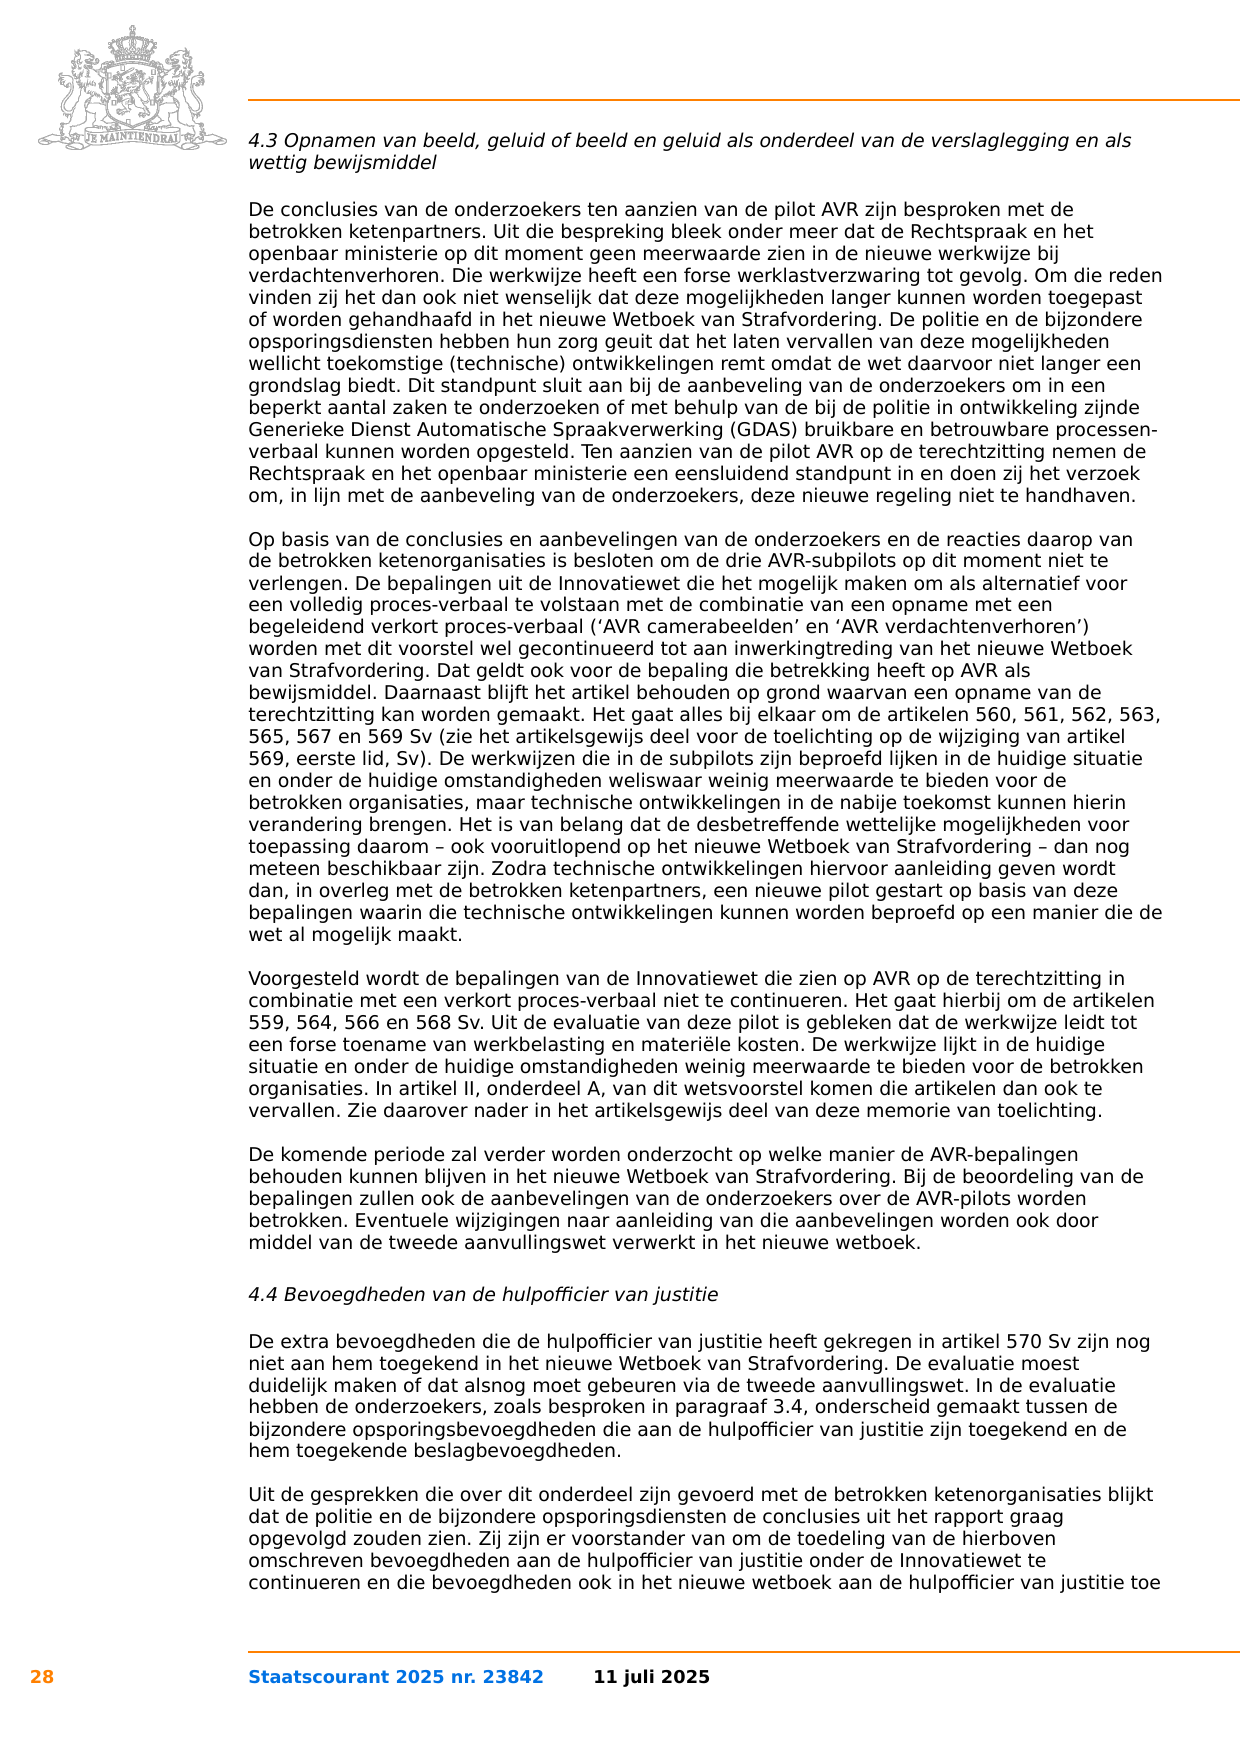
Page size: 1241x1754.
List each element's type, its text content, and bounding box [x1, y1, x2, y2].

text De extra bevoegdheden die de hulpofficier van justitie heeft gekregen in artikel 570 Sv zijn nog niet aan hem toegekend in het nieuwe Wetboek van Strafvordering. De evaluatie moest duidelijk maken of dat alsnog moet gebeuren via de tweede aanvullingswet. In de evaluatie hebben de onderzoekers, zoals besproken in paragraaf 3.4, onderscheid gemaakt tussen de bijzondere opsporingsbevoegdheden die aan de hulpofficier van justitie zijn toegekend en de hem toegekende beslagbevoegdheden. [248, 1331, 1163, 1462]
subtitle 4.4 Bevoegdheden van de hulpofficier van justitie [248, 1283, 1163, 1306]
text Voorgesteld wordt de bepalingen van de Innovatiewet die zien op AVR op de terechtzitting in combinatie met een verkort proces-verbaal niet te continueren. Het gaat hierbij om de artikelen 559, 564, 566 en 568 Sv. Uit de evaluatie van deze pilot is gebleken dat de werkwijze leidt tot een forse toename van werkbelasting en materiële kosten. De werkwijze lijkt in de huidige situatie en onder de huidige omstandigheden weinig meerwaarde te bieden voor de betrokken organisaties. In artikel II, onderdeel A, van dit wetsvoorstel komen die artikelen dan ook te vervallen. Zie daarover nader in het artikelsgewijs deel van deze memorie van toelichting. [248, 968, 1163, 1122]
picture [38, 25, 227, 150]
text Uit de gesprekken die over dit onderdeel zijn gevoerd met de betrokken ketenorganisaties blijkt dat de politie en de bijzondere opsporingsdiensten de conclusies uit het rapport graag opgevolgd zouden zien. Zij zijn er voorstander van om de toedeling van de hierboven omschreven bevoegdheden aan de hulpofficier van justitie onder de Innovatiewet te continueren en die bevoegdheden ook in het nieuwe wetboek aan de hulpofficier van justitie toe [248, 1484, 1163, 1594]
text Op basis van de conclusies en aanbevelingen van de onderzoekers en de reacties daarop van de betrokken ketenorganisaties is besloten om de drie AVR-subpilots op dit moment niet te verlengen. De bepalingen uit de Innovatiewet die het mogelijk maken om als alternatief voor een volledig proces-verbaal te volstaan met de combinatie van een opname met een begeleidend verkort proces-verbaal (‘AVR camerabeelden’ en ‘AVR verdachtenverhoren’) worden met dit voorstel wel gecontinueerd tot aan inwerkingtreding van het nieuwe Wetboek van Strafvordering. Dat geldt ook voor de bepaling die betrekking heeft op AVR als bewijsmiddel. Daarnaast blijft het artikel behouden op grond waarvan een opname van de terechtzitting kan worden gemaakt. Het gaat alles bij elkaar om de artikelen 560, 561, 562, 563, 565, 567 en 569 Sv (zie het artikelsgewijs deel voor de toelichting op de wijziging van artikel 569, eerste lid, Sv). De werkwijzen die in de subpilots zijn beproefd lijken in de huidige situatie en onder de huidige omstandigheden weliswaar weinig meerwaarde te bieden voor de betrokken organisaties, maar technische ontwikkelingen in de nabije toekomst kunnen hierin verandering brengen. Het is van belang dat de desbetreffende wettelijke mogelijkheden voor toepassing daarom – ook vooruitlopend op het nieuwe Wetboek van Strafvordering – dan nog meteen beschikbaar zijn. Zodra technische ontwikkelingen hiervoor aanleiding geven wordt dan, in overleg met de betrokken ketenpartners, een nieuwe pilot gestart op basis van deze bepalingen waarin die technische ontwikkelingen kunnen worden beproefd op een manier die de wet al mogelijk maakt. [248, 528, 1163, 946]
text De conclusies van de onderzoekers ten aanzien van de pilot AVR zijn besproken met de betrokken ketenpartners. Uit die bespreking bleek onder meer dat de Rechtspraak en het openbaar ministerie op dit moment geen meerwaarde zien in de nieuwe werkwijze bij verdachtenverhoren. Die werkwijze heeft een forse werklastverzwaring tot gevolg. Om die reden vinden zij het dan ook niet wenselijk dat deze mogelijkheden langer kunnen worden toegepast of worden gehandhaafd in het nieuwe Wetboek van Strafvordering. De politie en de bijzondere opsporingsdiensten hebben hun zorg geuit dat het laten vervallen van deze mogelijkheden wellicht toekomstige (technische) ontwikkelingen remt omdat de wet daarvoor niet langer een grondslag biedt. Dit standpunt sluit aan bij de aanbeveling van de onderzoekers om in een beperkt aantal zaken te onderzoeken of met behulp van de bij de politie in ontwikkeling zijnde Generieke Dienst Automatische Spraakverwerking (GDAS) bruikbare en betrouwbare processen-verbaal kunnen worden opgesteld. Ten aanzien van de pilot AVR op de terechtzitting nemen de Rechtspraak en het openbaar ministerie een eensluidend standpunt in en doen zij het verzoek om, in lijn met de aanbeveling van de onderzoekers, deze nieuwe regeling niet te handhaven. [248, 199, 1163, 507]
subtitle 4.3 Opnamen van beeld, geluid of beeld en geluid als onderdeel van de verslaglegging en als wettig bewijsmiddel [248, 130, 1163, 174]
text De komende periode zal verder worden onderzocht op welke manier de AVR-bepalingen behouden kunnen blijven in het nieuwe Wetboek van Strafvordering. Bij de beoordeling van de bepalingen zullen ook de aanbevelingen van de onderzoekers over de AVR-pilots worden betrokken. Eventuele wijzigingen naar aanleiding van die aanbevelingen worden ook door middel van de tweede aanvullingswet verwerkt in het nieuwe wetboek. [248, 1144, 1163, 1253]
